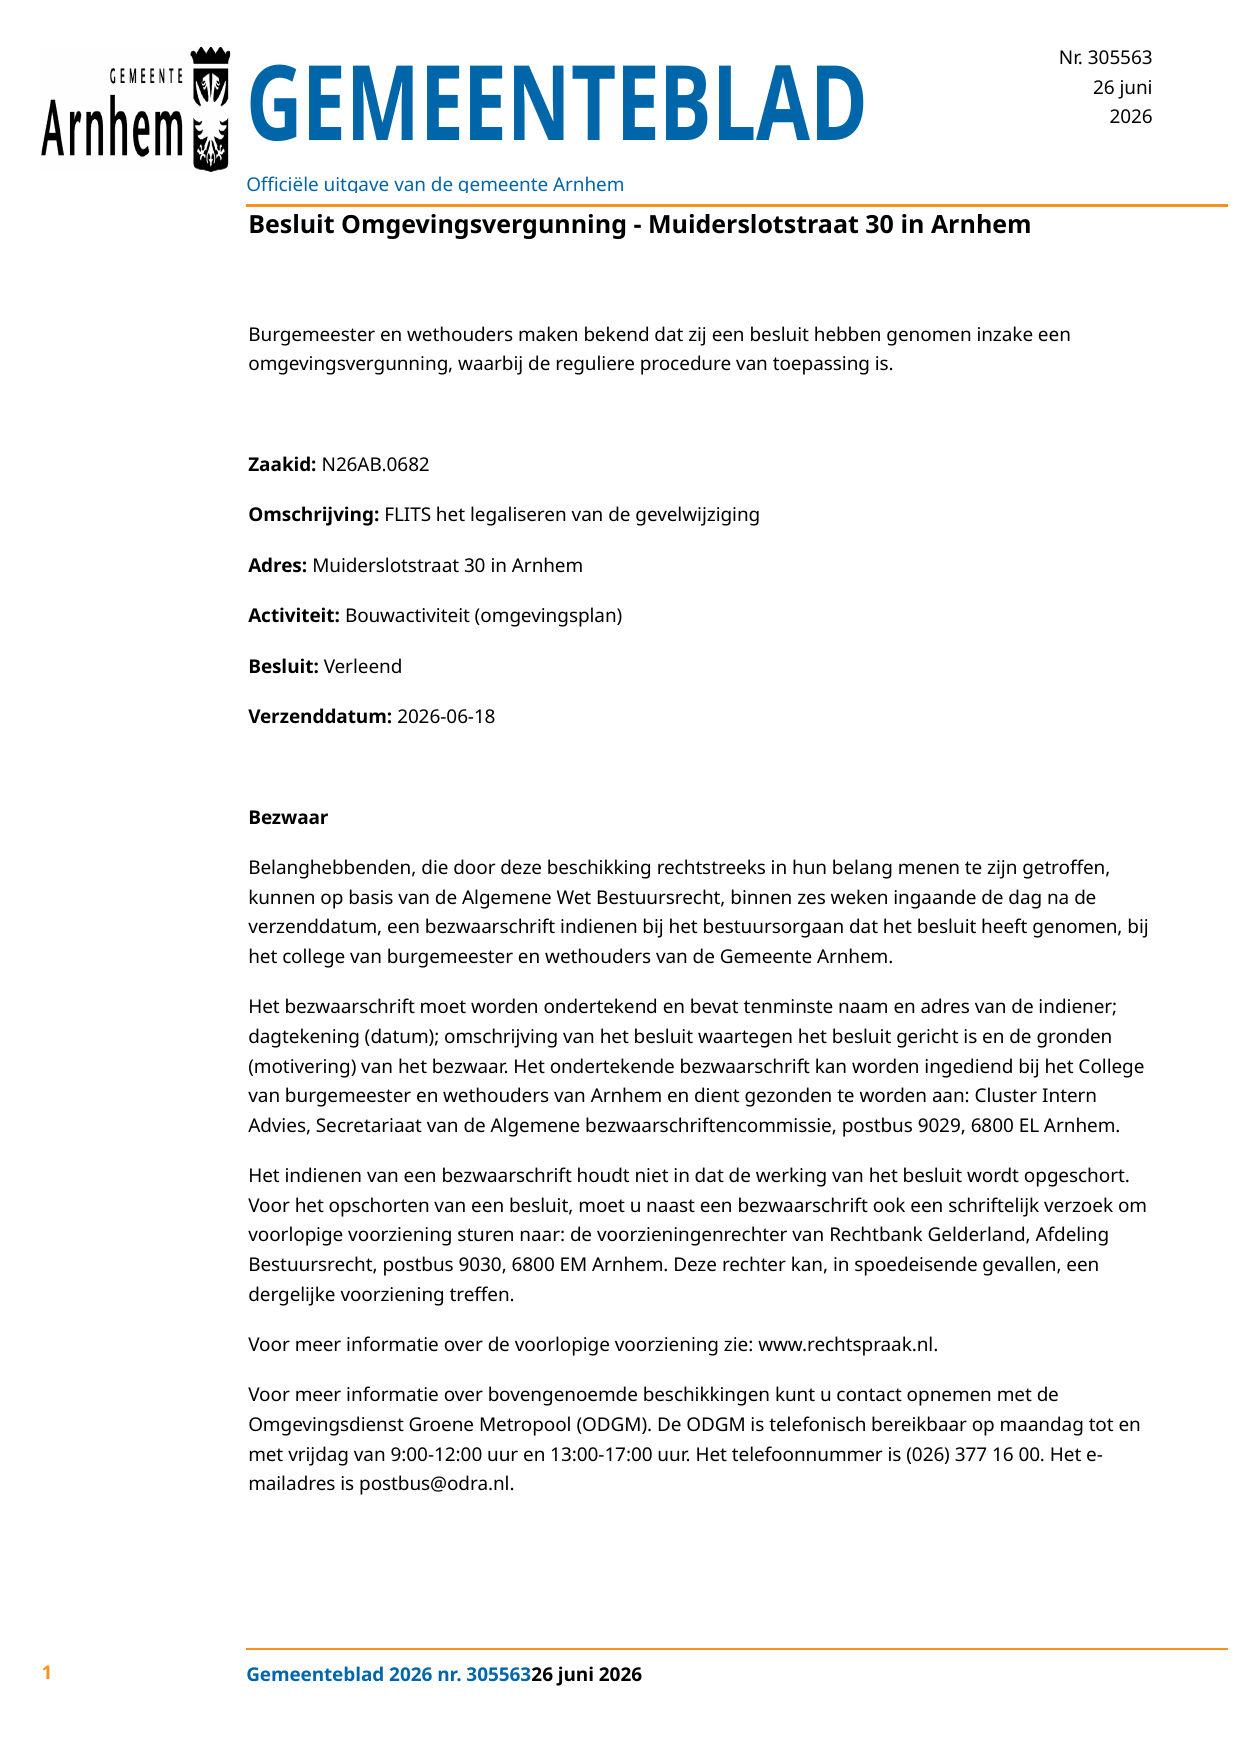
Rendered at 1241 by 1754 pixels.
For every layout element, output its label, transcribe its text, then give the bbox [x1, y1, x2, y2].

text Voor meer informatie over bovengenoemde beschikkingen kunt u contact opnemen met de Omgevingsdienst Groene Metropool (ODGM). De ODGM is telefonisch bereikbaar op maandag tot en met vrijdag van 9:00-12:00 uur en 13:00-17:00 uur. Het telefoonnummer is (026) 377 16 00. Het e-mailadres is postbus@odra.nl. [248, 1382, 1152, 1496]
text Bezwaar [248, 804, 1152, 830]
text Voor meer informatie over de voorlopige voorziening zie: www.rechtspraak.nl. [248, 1331, 1152, 1357]
text Activiteit: Bouwactiviteit (omgevingsplan) [248, 602, 1152, 628]
picture [41, 47, 231, 172]
text Verzenddatum: 2026-06-18 [248, 703, 1152, 729]
text Besluit: Verleend [248, 653, 1152, 678]
text Belanghebbenden, die door deze beschikking rechtstreeks in hun belang menen te zijn getroffen, kunnen op basis van de Algemene Wet Bestuursrecht, binnen zes weken ingaande de dag na de verzenddatum, een bezwaarschrift indienen bij het bestuursorgaan dat het besluit heeft genomen, bij het college van burgemeester en wethouders van de Gemeente Arnhem. [248, 854, 1152, 969]
text Het indienen van een bezwaarschrift houdt niet in dat de werking van het besluit wordt opgeschort. Voor het opschorten van een besluit, moet u naast een bezwaarschrift ook een schriftelijk verzoek om voorlopige voorziening sturen naar: de voorzieningenrechter van Rechtbank Gelderland, Afdeling Bestuursrecht, postbus 9030, 6800 EM Arnhem. Deze rechter kan, in spoedeisende gevallen, een dergelijke voorziening treffen. [248, 1162, 1152, 1306]
text Burgemeester en wethouders maken bekend dat zij een besluit hebben genomen inzake een omgevingsvergunning, waarbij de reguliere procedure van toepassing is. [248, 321, 1152, 376]
text Omschrijving: FLITS het legaliseren van de gevelwijziging [248, 502, 1152, 527]
text Het bezwaarschrift moet worden ondertekend en bevat tenminste naam en adres van de indiener; dagtekening (datum); omschrijving van het besluit waartegen het besluit gericht is en de gronden (motivering) van het bezwaar. Het ondertekende bezwaarschrift kan worden ingediend bij het College van burgemeester en wethouders van Arnhem en dient gezonden te worden aan: Cluster Intern Advies, Secretariaat van de Algemene bezwaarschriftencommissie, postbus 9029, 6800 EL Arnhem. [248, 994, 1152, 1138]
text Besluit Omgevingsvergunning - Muiderslotstraat 30 in Arnhem [248, 207, 1152, 241]
text Zaakid: N26AB.0682 [248, 451, 1152, 477]
text Adres: Muiderslotstraat 30 in Arnhem [248, 552, 1152, 578]
